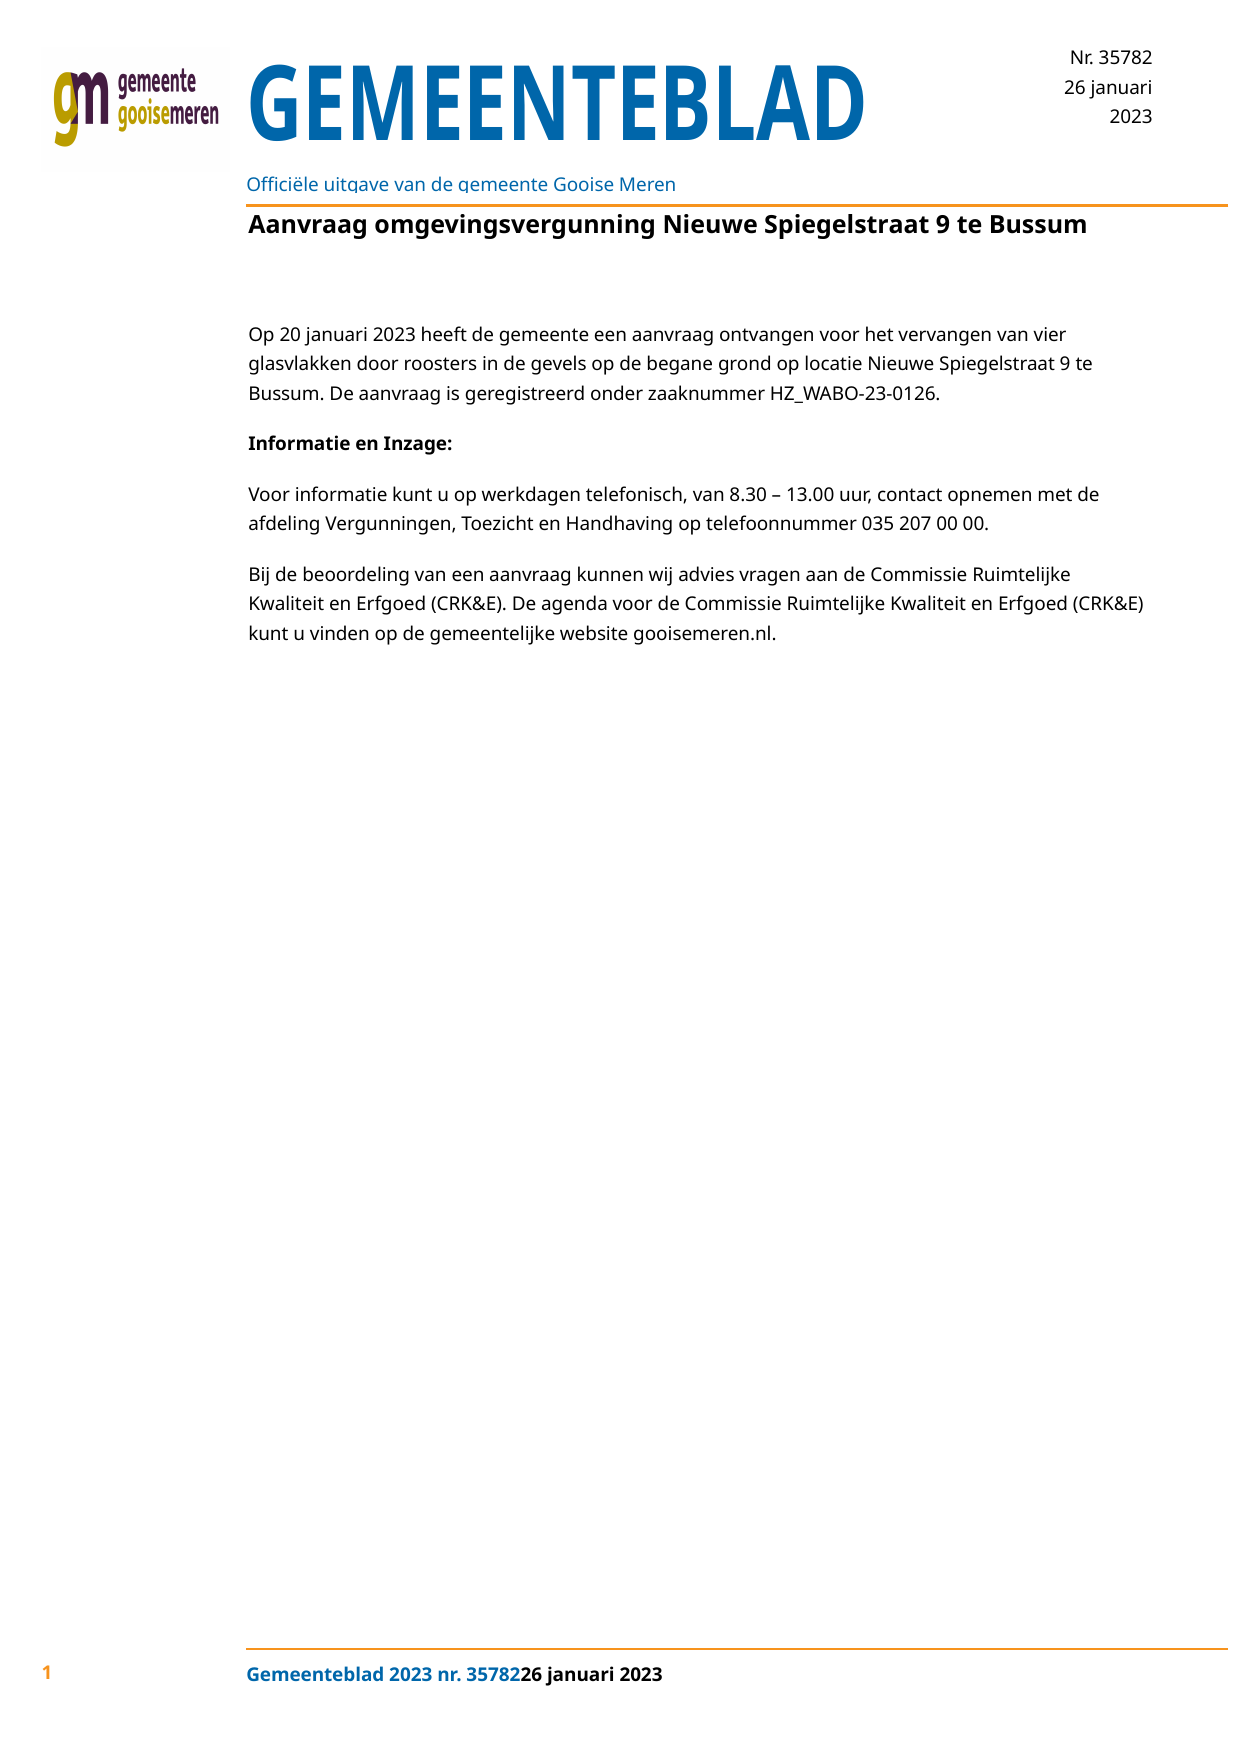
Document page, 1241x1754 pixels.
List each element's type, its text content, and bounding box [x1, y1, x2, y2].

text Voor informatie kunt u op werkdagen telefonisch, van 8.30 – 13.00 uur, contact opnemen met de afdeling Vergunningen, Toezicht en Handhaving op telefoonnummer 035 207 00 00. [248, 481, 1152, 536]
text Informatie en Inzage: [248, 430, 1152, 456]
text Op 20 januari 2023 heeft de gemeente een aanvraag ontvangen voor het vervangen van vier glasvlakken door roosters in de gevels op de begane grond op locatie Nieuwe Spiegelstraat 9 te Bussum. De aanvraag is geregistreerd onder zaaknummer HZ_WABO-23-0126. [248, 321, 1152, 406]
picture [41, 47, 231, 172]
text Bij de beoordeling van een aanvraag kunnen wij advies vragen aan de Commissie Ruimtelijke Kwaliteit en Erfgoed (CRK&E). De agenda voor de Commissie Ruimtelijke Kwaliteit en Erfgoed (CRK&E) kunt u vinden op de gemeentelijke website gooisemeren.nl. [248, 561, 1152, 646]
text Aanvraag omgevingsvergunning Nieuwe Spiegelstraat 9 te Bussum [248, 207, 1152, 241]
